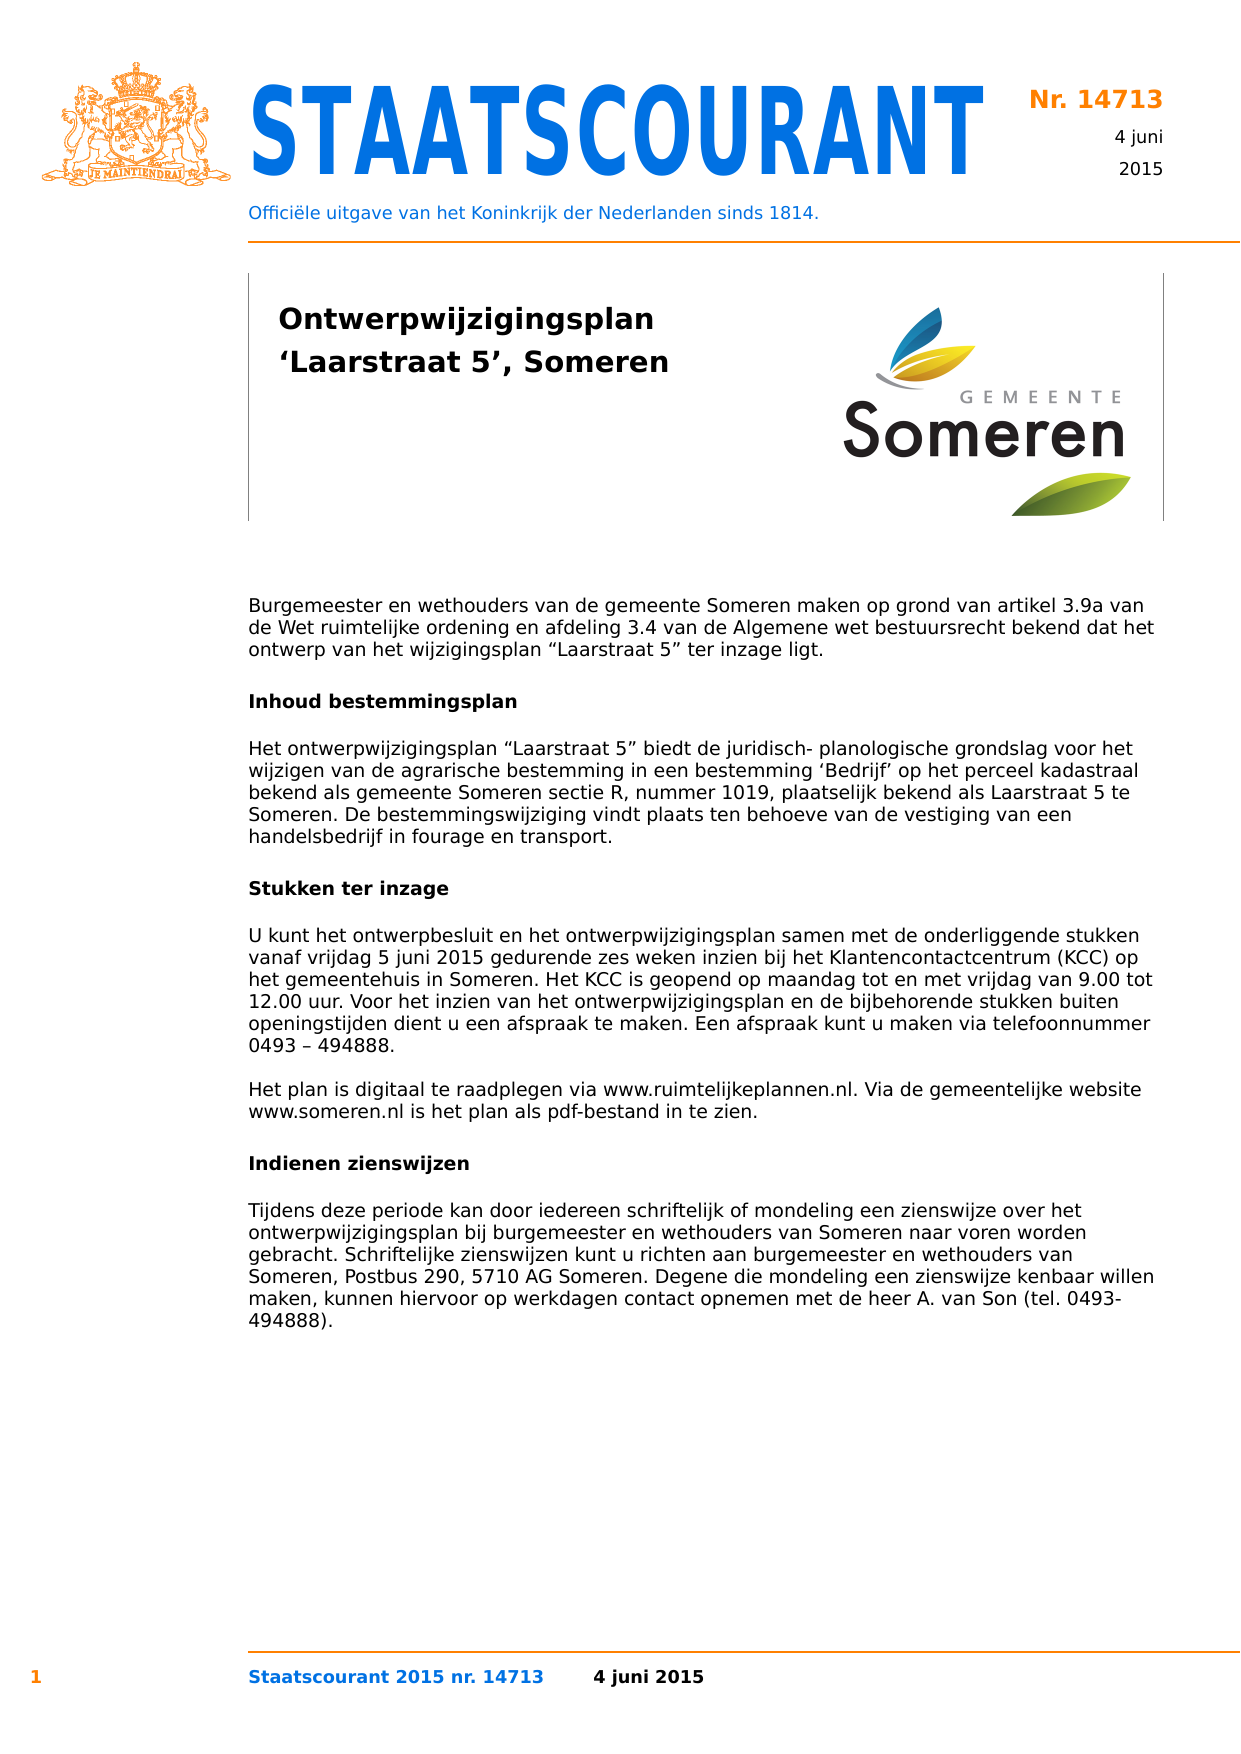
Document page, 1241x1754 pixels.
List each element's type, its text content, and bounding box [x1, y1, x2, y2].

table_header Nr. 14713 [998, 62, 1240, 121]
picture [838, 302, 1134, 521]
subtitle Inhoud bestemmingsplan [248, 691, 1163, 713]
table_cell Officiële uitgave van het Koninkrijk der Nederlanden sinds 1814. [248, 203, 1240, 241]
text Het plan is digitaal te raadplegen via www.ruimtelijkeplannen.nl. Via de gemeentelijke website www.someren.nl is het plan als pdf-bestand in te zien. [248, 1079, 1163, 1123]
text Tijdens deze periode kan door iedereen schriftelijk of mondeling een zienswijze over het ontwerpwijzigingsplan bij burgemeester en wethouders van Someren naar voren worden gebracht. Schriftelijke zienswijzen kunt u richten aan burgemeester en wethouders van Someren, Postbus 290, 5710 AG Someren. Degene die mondeling een zienswijze kenbaar willen maken, kunnen hiervoor op werkdagen contact opnemen met de heer A. van Son (tel. 0493-494888). [248, 1199, 1163, 1331]
table_cell 2015 [998, 153, 1240, 203]
subtitle Stukken ter inzage [248, 878, 1163, 900]
text U kunt het ontwerpbesluit en het ontwerpwijzigingsplan samen met de onderliggende stukken vanaf vrijdag 5 juni 2015 gedurende zes weken inzien bij het Klantencontactcentrum (KCC) op het gemeentehuis in Someren. Het KCC is geopend op maandag tot en met vrijdag van 9.00 tot 12.00 uur. Voor het inzien van het ontwerpwijzigingsplan en de bijbehorende stukken buiten openingstijden dient u een afspraak te maken. Een afspraak kunt u maken via telefoonnummer 0493 – 494888. [248, 925, 1163, 1057]
subtitle Ontwerpwijzigingsplan ‘Laarstraat 5’, Someren [249, 273, 1163, 521]
table_header [25, 62, 248, 241]
subtitle Indienen zienswijzen [248, 1153, 1163, 1174]
text Burgemeester en wethouders van de gemeente Someren maken op grond van artikel 3.9a van de Wet ruimtelijke ordening en afdeling 3.4 van de Algemene wet bestuursrecht bekend dat het ontwerp van het wijzigingsplan “Laarstraat 5” ter inzage ligt. [248, 595, 1163, 661]
table_header STAATSCOURANT [248, 62, 998, 203]
picture [41, 62, 231, 186]
text Het ontwerpwijzigingsplan “Laarstraat 5” biedt de juridisch- planologische grondslag voor het wijzigen van de agrarische bestemming in een bestemming ‘Bedrijf’ op het perceel kadastraal bekend als gemeente Someren sectie R, nummer 1019, plaatselijk bekend als Laarstraat 5 te Someren. De bestemmingswijziging vindt plaats ten behoeve van de vestiging van een handelsbedrijf in fourage en transport. [248, 738, 1163, 848]
table_cell 4 juni [998, 121, 1240, 153]
